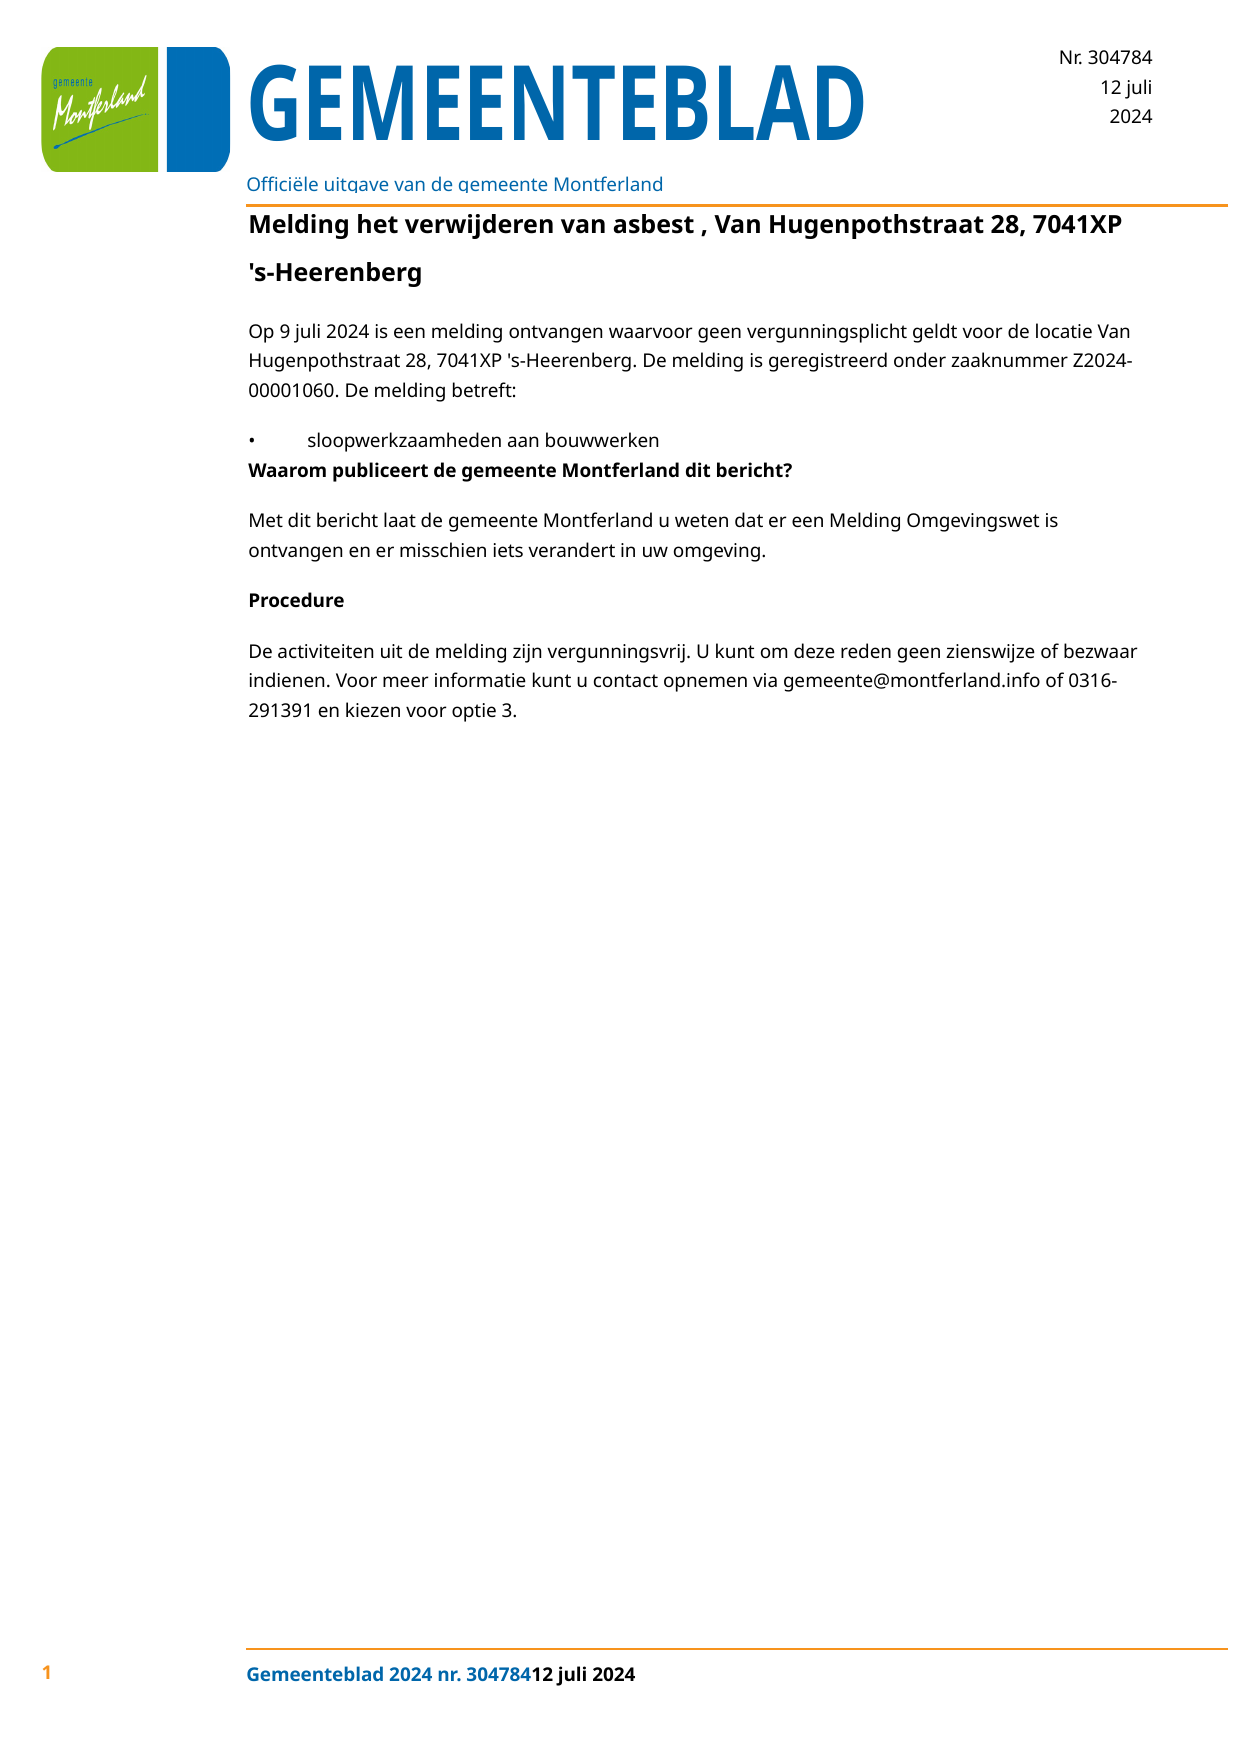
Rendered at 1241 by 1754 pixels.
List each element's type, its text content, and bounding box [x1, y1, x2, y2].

text De activiteiten uit de melding zijn vergunningsvrij. U kunt om deze reden geen zienswijze of bezwaar indienen. Voor meer informatie kunt u contact opnemen via gemeente@montferland.info of 0316-291391 en kiezen voor optie 3. [248, 638, 1152, 723]
text Met dit bericht laat de gemeente Montferland u weten dat er een Melding Omgevingswet is ontvangen en er misschien iets verandert in uw omgeving. [248, 507, 1152, 563]
text Procedure [248, 587, 1152, 613]
text Op 9 juli 2024 is een melding ontvangen waarvoor geen vergunningsplicht geldt voor de locatie Van Hugenpothstraat 28, 7041XP 's-Heerenberg. De melding is geregistreerd onder zaaknummer Z2024-00001060. De melding betreft: [248, 318, 1152, 403]
text Waarom publiceert de gemeente Montferland dit bericht? [248, 457, 1152, 483]
text Melding het verwijderen van asbest , Van Hugenpothstraat 28, 7041XP 's-Heerenberg [248, 207, 1152, 288]
list sloopwerkzaamheden aan bouwwerken [248, 427, 1152, 453]
picture [41, 47, 231, 172]
